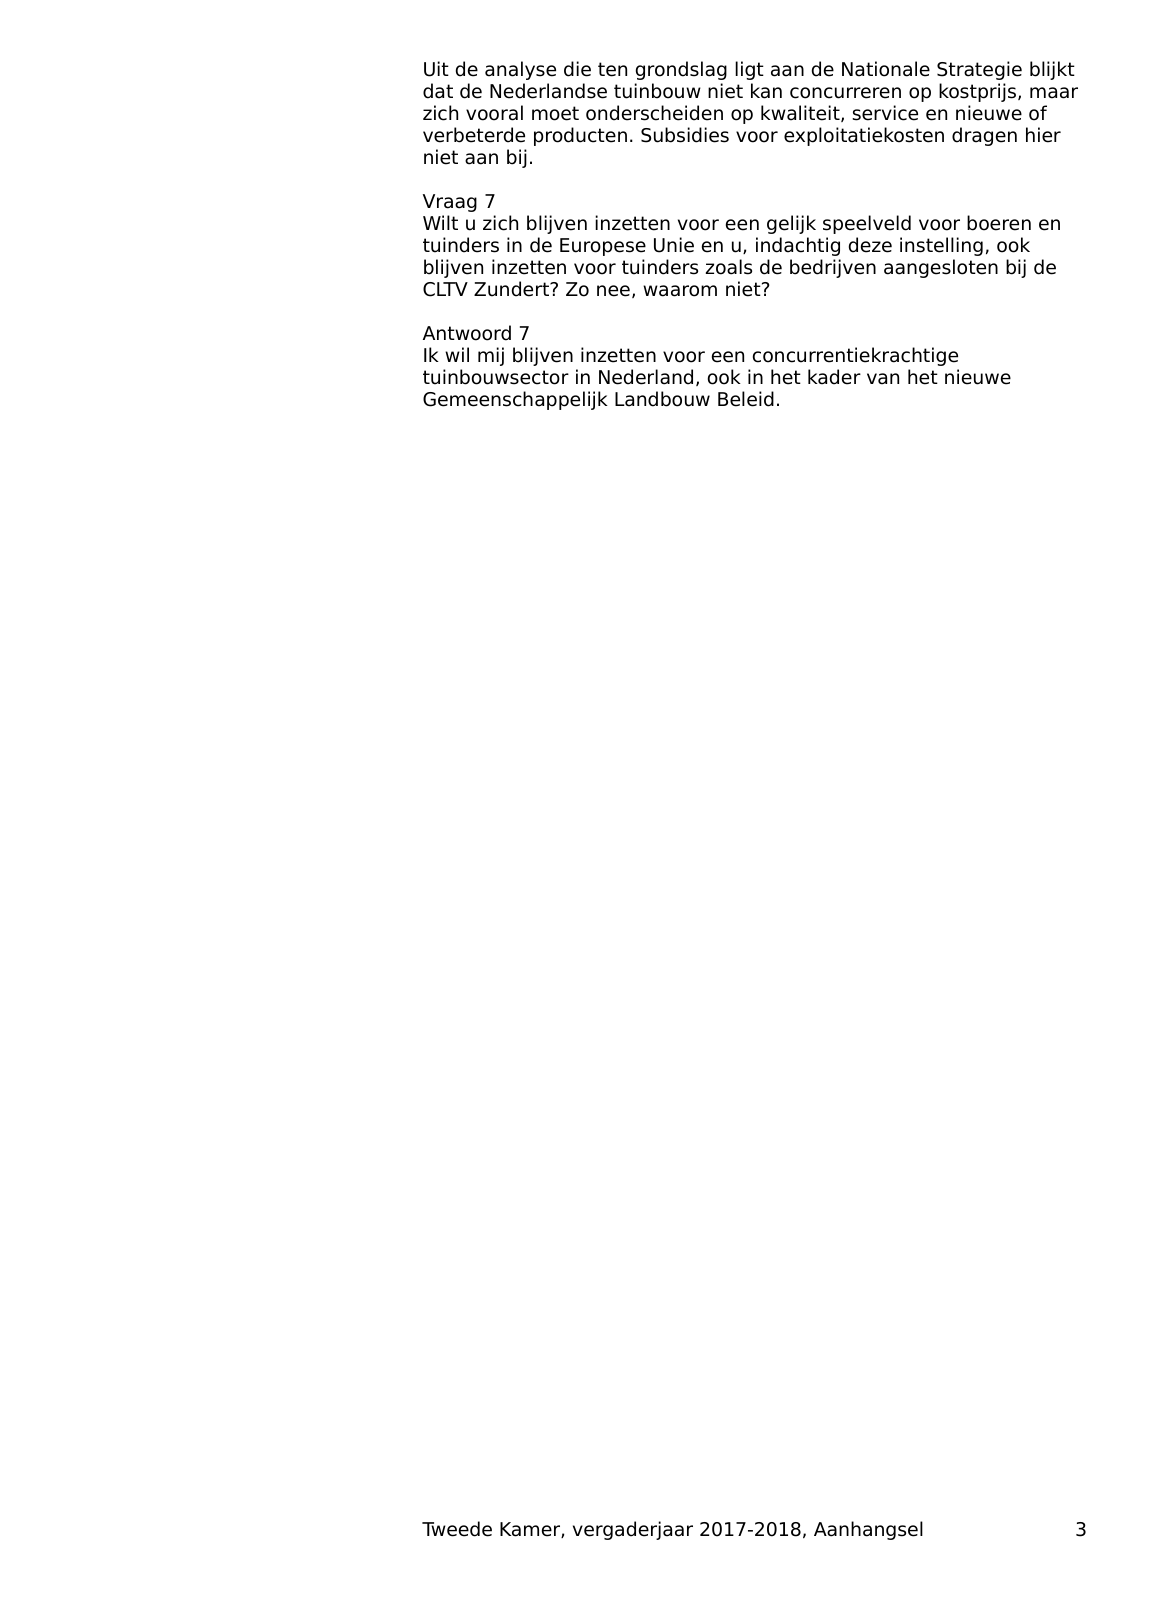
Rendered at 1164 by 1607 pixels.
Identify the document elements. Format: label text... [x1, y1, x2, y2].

text Wilt u zich blijven inzetten voor een gelijk speelveld voor boeren en tuinders in de Europese Unie en u, indachtig deze instelling, ook blijven inzetten voor tuinders zoals de bedrijven aangesloten bij de CLTV Zundert? Zo nee, waarom niet? [422, 213, 1087, 301]
text Vraag 7 [422, 191, 1087, 213]
text Uit de analyse die ten grondslag ligt aan de Nationale Strategie blijkt dat de Nederlandse tuinbouw niet kan concurreren op kostprijs, maar zich vooral moet onderscheiden op kwaliteit, service en nieuwe of verbeterde producten. Subsidies voor exploitatiekosten dragen hier niet aan bij. [422, 59, 1087, 169]
text Antwoord 7 [422, 323, 1087, 345]
text Ik wil mij blijven inzetten voor een concurrentiekrachtige tuinbouwsector in Nederland, ook in het kader van het nieuwe Gemeenschappelijk Landbouw Beleid. [422, 345, 1087, 411]
